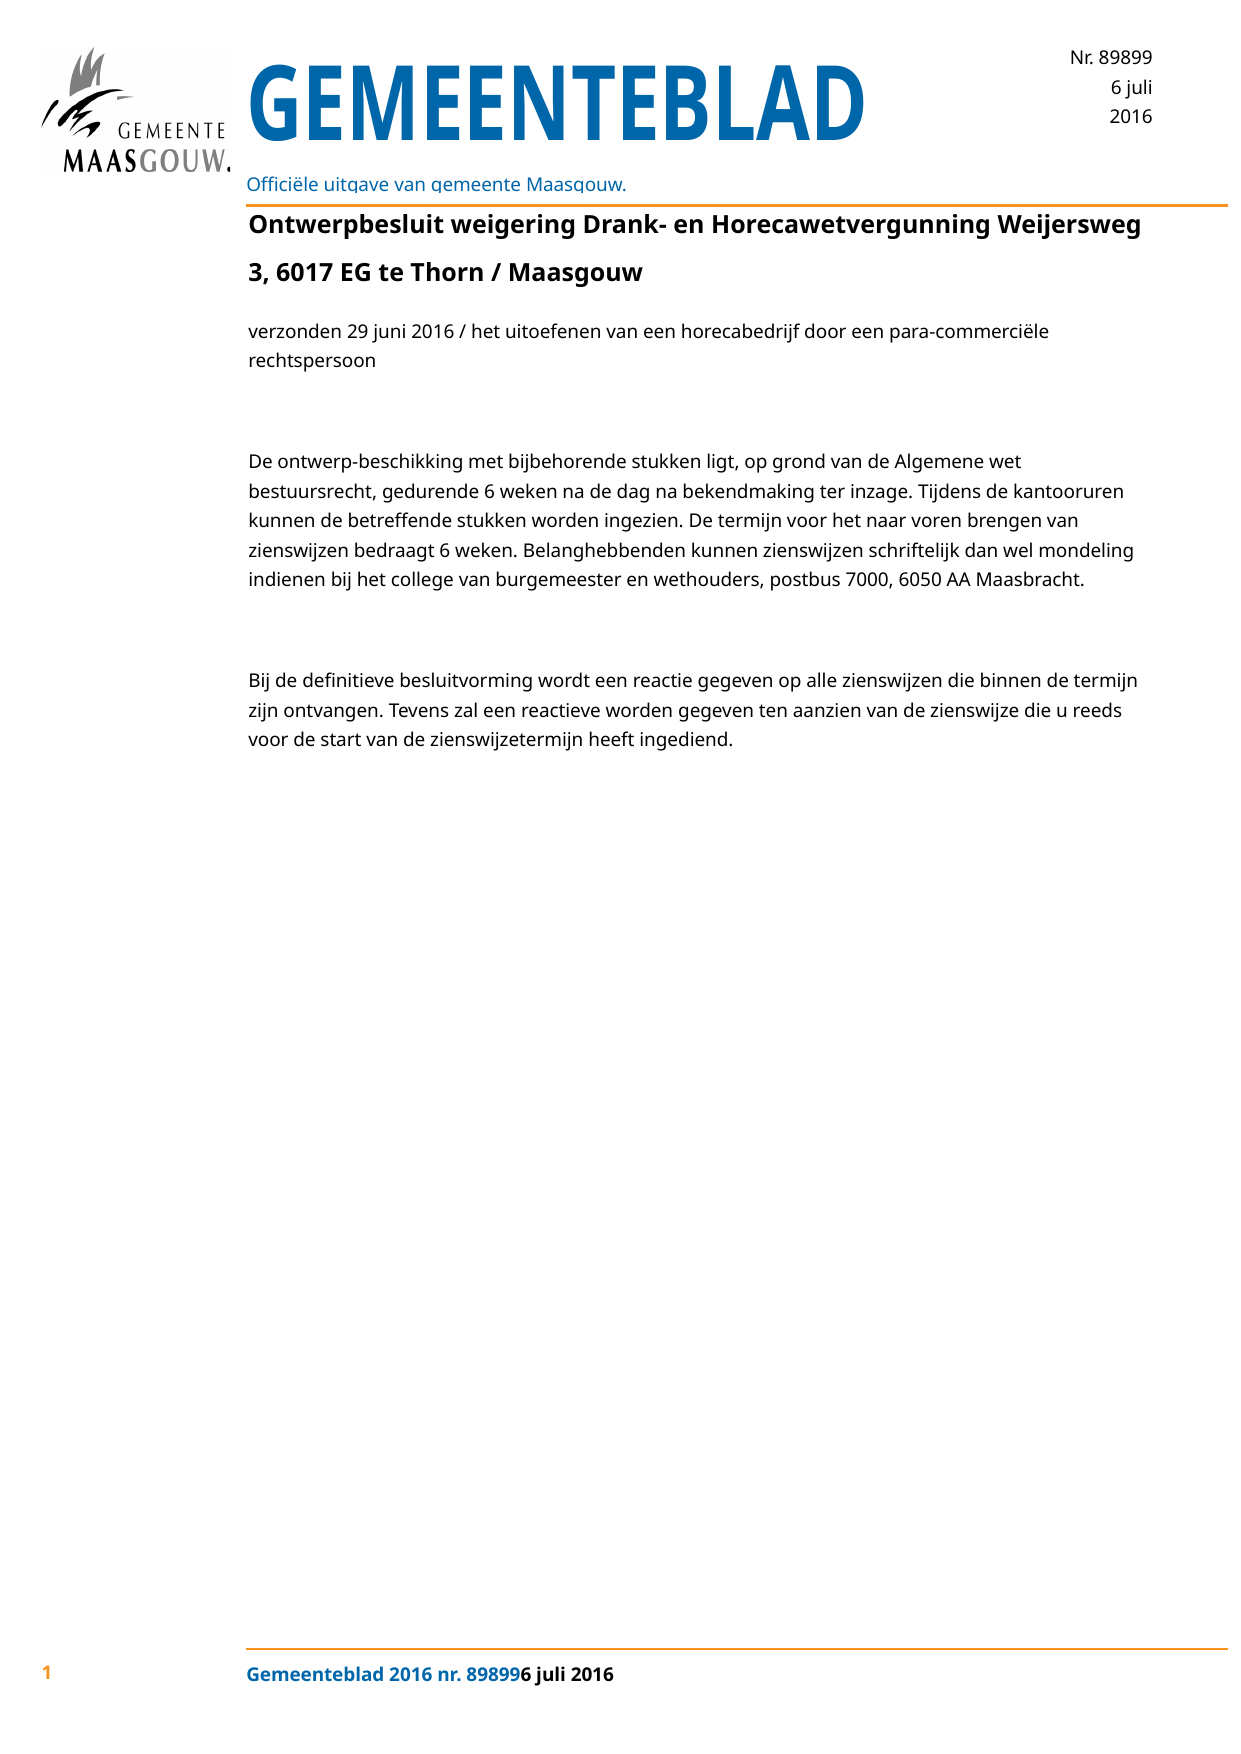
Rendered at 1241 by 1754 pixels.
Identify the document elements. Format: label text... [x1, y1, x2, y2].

text Ontwerpbesluit weigering Drank- en Horecawetvergunning Weijersweg 3, 6017 EG te Thorn / Maasgouw [248, 207, 1152, 288]
text Bij de definitieve besluitvorming wordt een reactie gegeven op alle zienswijzen die binnen de termijn zijn ontvangen. Tevens zal een reactieve worden gegeven ten aanzien van de zienswijze die u reeds voor de start van de zienswijzetermijn heeft ingediend. [248, 667, 1152, 752]
text verzonden 29 juni 2016 / het uitoefenen van een horecabedrijf door een para-commerciële rechtspersoon [248, 318, 1152, 373]
text De ontwerp-beschikking met bijbehorende stukken ligt, op grond van de Algemene wet bestuursrecht, gedurende 6 weken na de dag na bekendmaking ter inzage. Tijdens de kantooruren kunnen de betreffende stukken worden ingezien. De termijn voor het naar voren brengen van zienswijzen bedraagt 6 weken. Belanghebbenden kunnen zienswijzen schriftelijk dan wel mondeling indienen bij het college van burgemeester en wethouders, postbus 7000, 6050 AA Maasbracht. [248, 448, 1152, 592]
picture [41, 47, 231, 172]
